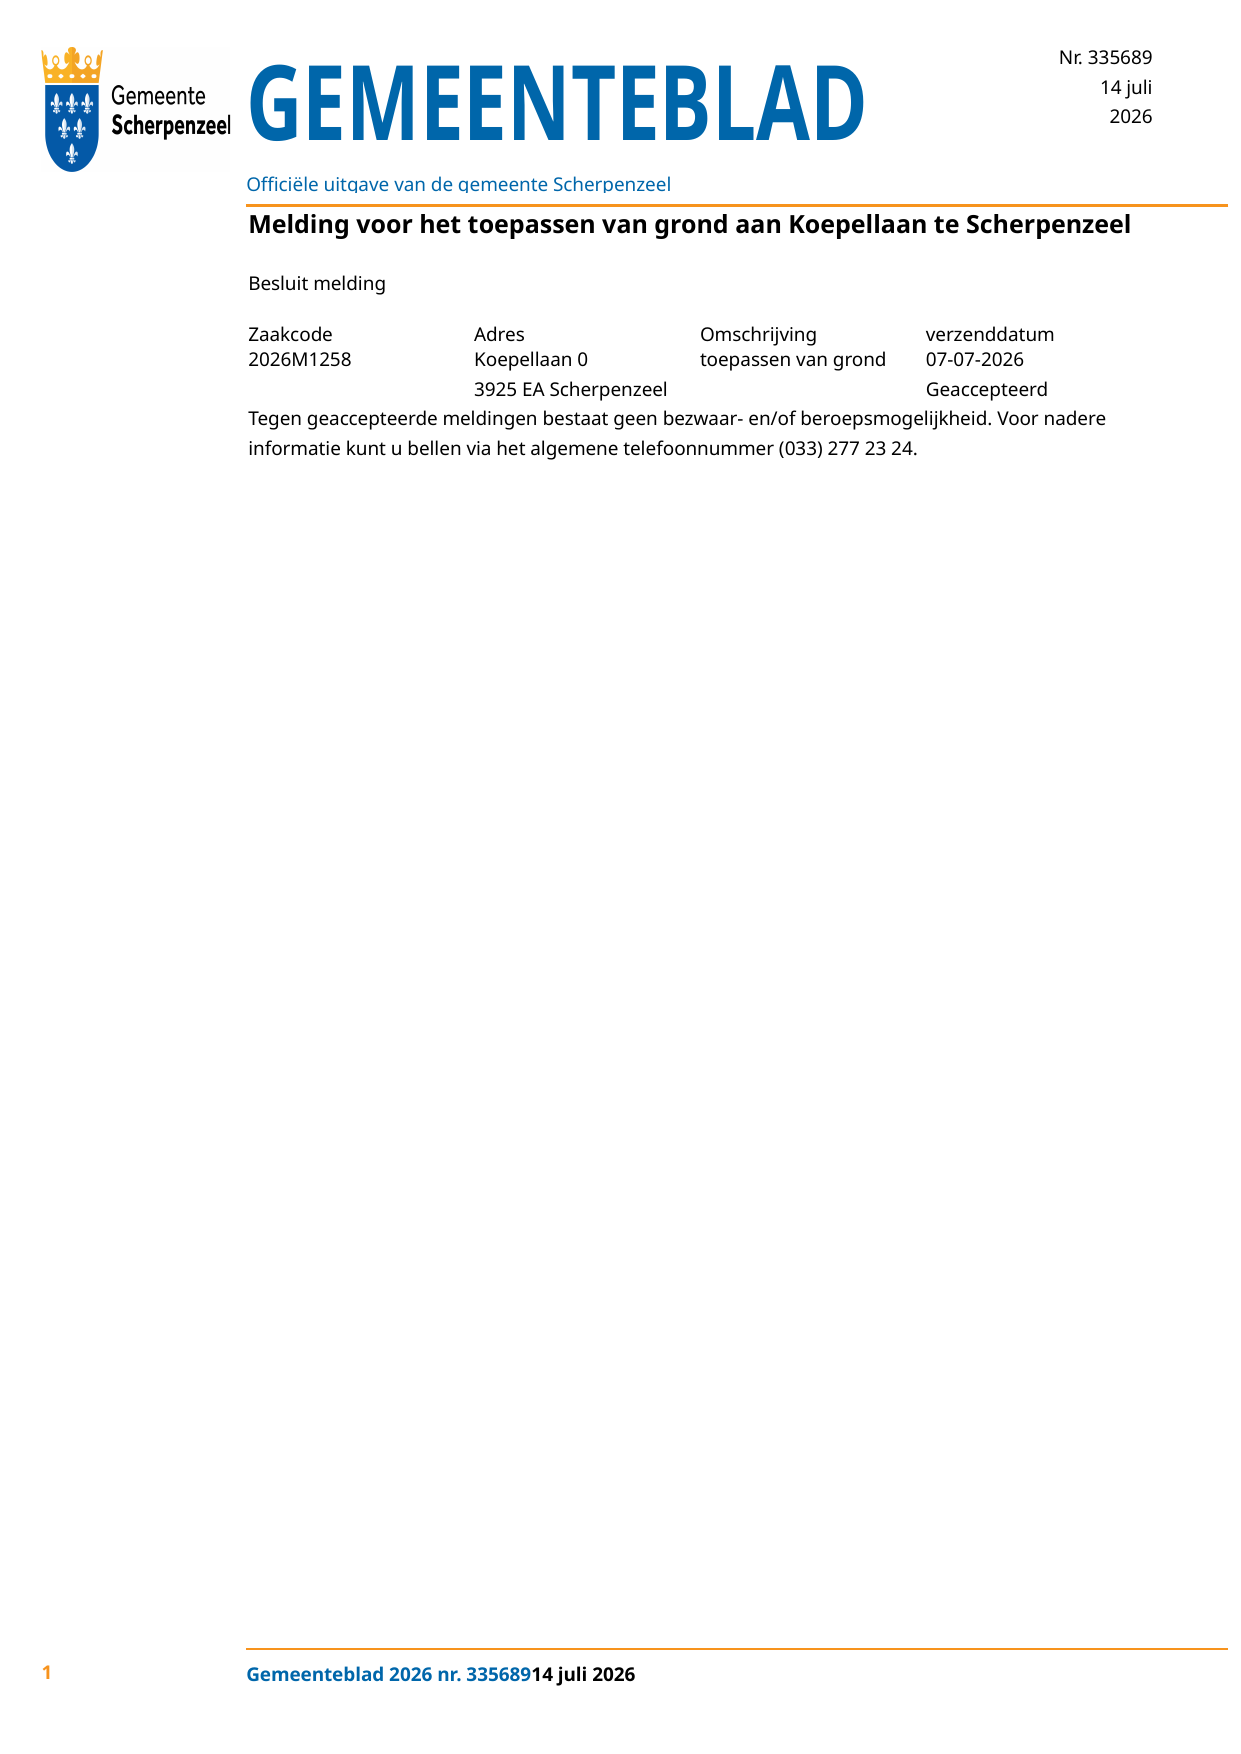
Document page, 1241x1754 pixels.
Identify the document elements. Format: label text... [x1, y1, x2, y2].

table_cell 07-07-2026 Geaccepteerd [926, 347, 1152, 402]
text Melding voor het toepassen van grond aan Koepellaan te Scherpenzeel [248, 207, 1152, 241]
table_header Zaakcode [248, 321, 474, 347]
picture [41, 47, 231, 172]
text Besluit melding [248, 270, 1152, 296]
table_cell toepassen van grond [700, 347, 926, 402]
text Tegen geaccepteerde meldingen bestaat geen bezwaar- en/of beroepsmogelijkheid. Voor nadere informatie kunt u bellen via het algemene telefoonnummer (033) 277 23 24. [248, 405, 1152, 460]
table_header Adres [474, 321, 700, 347]
table_header Omschrijving [700, 321, 926, 347]
table_header verzenddatum [926, 321, 1152, 347]
table_cell 2026M1258 [248, 347, 474, 402]
table_cell Koepellaan 0 3925 EA Scherpenzeel [474, 347, 700, 402]
